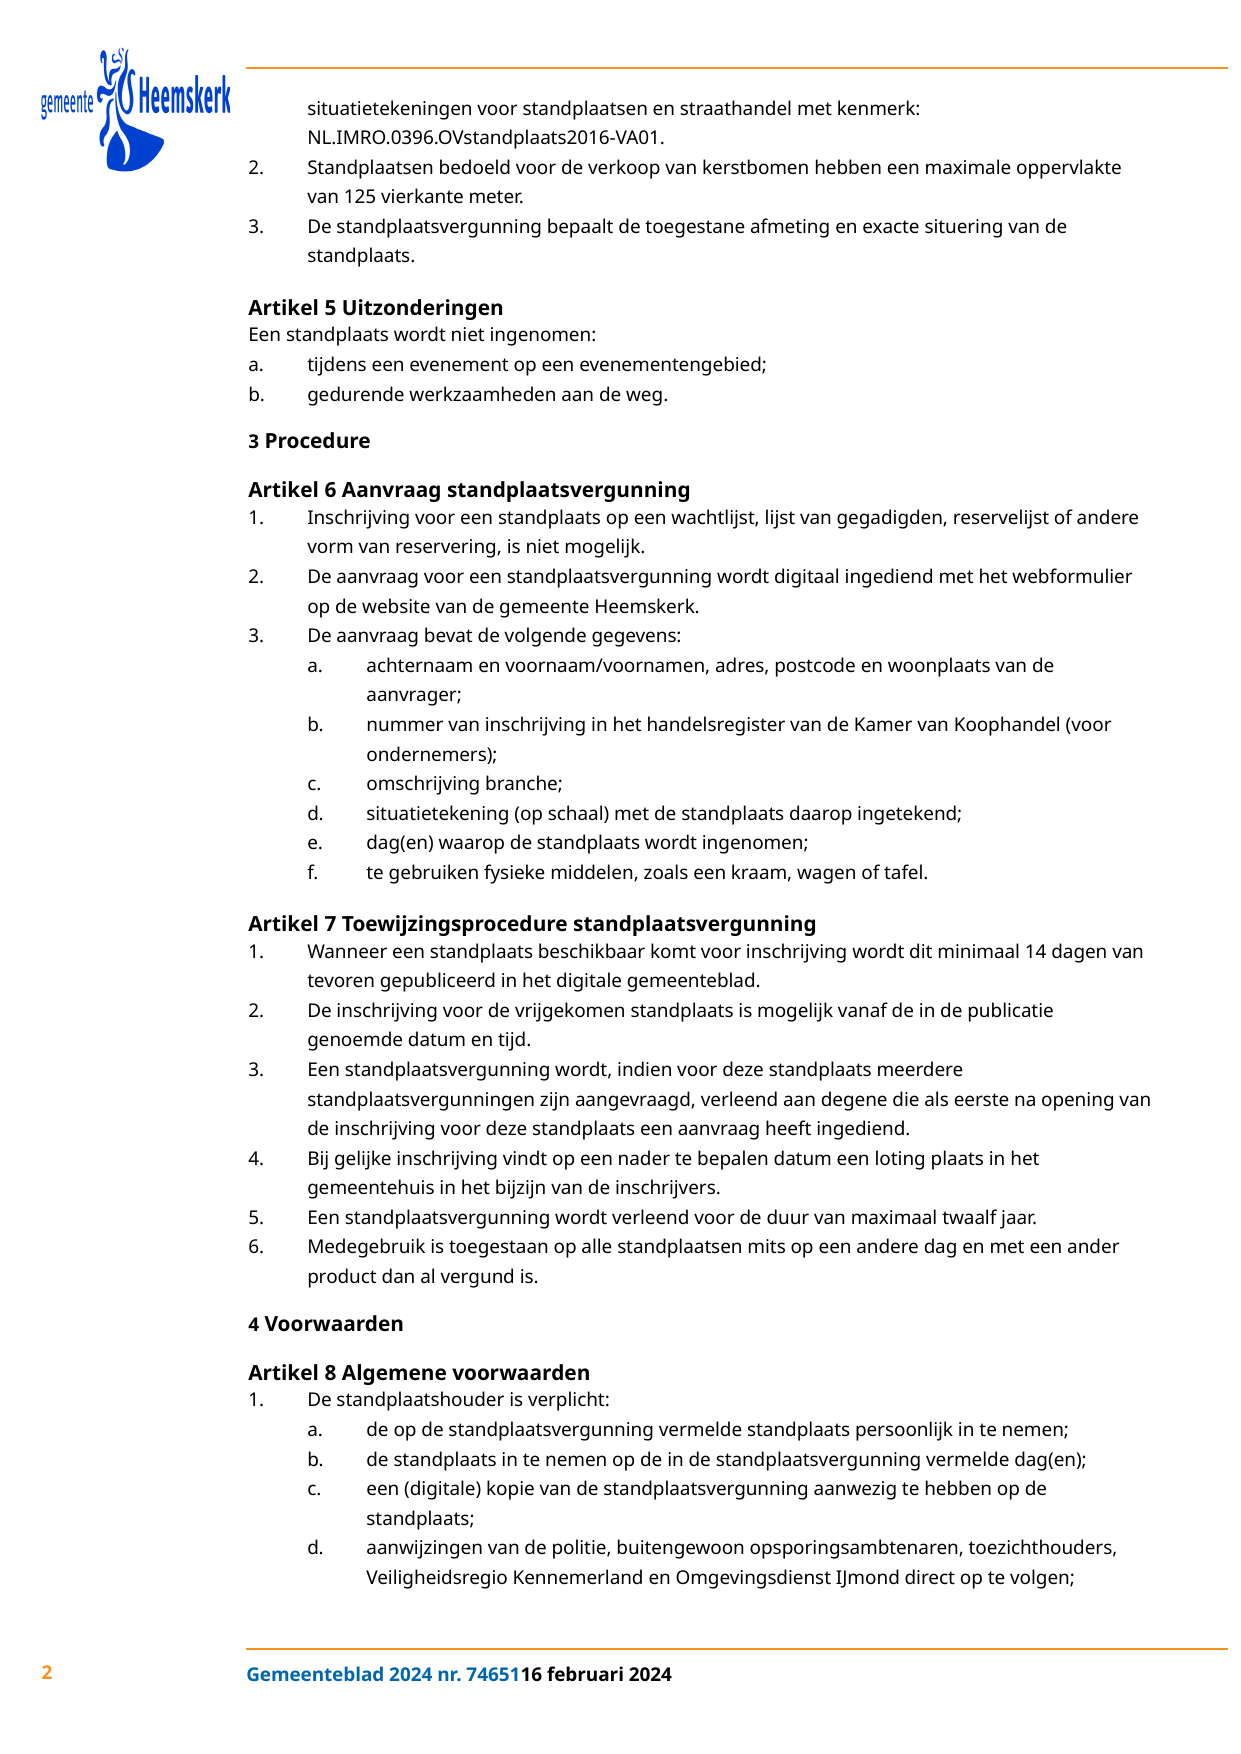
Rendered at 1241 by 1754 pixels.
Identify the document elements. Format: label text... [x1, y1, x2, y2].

list te gebruiken fysieke middelen, zoals een kraam, wagen of tafel. [307, 859, 1152, 885]
list dag(en) waarop de standplaats wordt ingenomen; [307, 829, 1152, 855]
list Standplaatsen bedoeld voor de verkoop van kerstbomen hebben een maximale oppervlakte van 125 vierkante meter. [248, 154, 1152, 209]
list Medegebruik is toegestaan op alle standplaatsen mits op een andere dag en met een ander product dan al vergund is. [248, 1234, 1152, 1289]
text 3 Procedure [248, 426, 1152, 455]
list aanwijzingen van de politie, buitengewoon opsporingsambtenaren, toezichthouders, Veiligheidsregio Kennemerland en Omgevingsdienst IJmond direct op te volgen; [307, 1534, 1152, 1590]
list Een standplaatsvergunning wordt verleend voor de duur van maximaal twaalf jaar. [248, 1204, 1152, 1230]
list de standplaats in te nemen op de in de standplaatsvergunning vermelde dag(en); [307, 1446, 1152, 1472]
list situatietekeningen voor standplaatsen en straathandel met kenmerk: NL.IMRO.0396.OVstandplaats2016-VA01. [248, 95, 1152, 150]
text Artikel 8 Algemene voorwaarden [248, 1358, 1152, 1387]
list Een standplaatsvergunning wordt, indien voor deze standplaats meerdere standplaatsvergunningen zijn aangevraagd, verleend aan degene die als eerste na opening van de inschrijving voor deze standplaats een aanvraag heeft ingediend. [248, 1056, 1152, 1141]
list Wanneer een standplaats beschikbaar komt voor inschrijving wordt dit minimaal 14 dagen van tevoren gepubliceerd in het digitale gemeenteblad. [248, 938, 1152, 993]
picture [41, 47, 231, 172]
list een (digitale) kopie van de standplaatsvergunning aanwezig te hebben op de standplaats; [307, 1475, 1152, 1531]
list De standplaatshouder is verplicht: [248, 1387, 1152, 1412]
list Inschrijving voor een standplaats op een wachtlijst, lijst van gegadigden, reservelijst of andere vorm van reservering, is niet mogelijk. [248, 504, 1152, 559]
list achternaam en voornaam/voornamen, adres, postcode en woonplaats van de aanvrager; [307, 652, 1152, 707]
list omschrijving branche; [307, 770, 1152, 796]
text Een standplaats wordt niet ingenomen: [248, 322, 1152, 347]
list De aanvraag bevat de volgende gegevens: [248, 622, 1152, 648]
list Bij gelijke inschrijving vindt op een nader te bepalen datum een loting plaats in het gemeentehuis in het bijzijn van de inschrijvers. [248, 1145, 1152, 1200]
list gedurende werkzaamheden aan de weg. [248, 381, 1152, 406]
text Artikel 6 Aanvraag standplaatsvergunning [248, 476, 1152, 504]
text Artikel 7 Toewijzingsprocedure standplaatsvergunning [248, 909, 1152, 938]
list nummer van inschrijving in het handelsregister van de Kamer van Koophandel (voor ondernemers); [307, 711, 1152, 766]
list De standplaatsvergunning bepaalt de toegestane afmeting en exacte situering van de standplaats. [248, 213, 1152, 268]
text 4 Voorwaarden [248, 1309, 1152, 1337]
text Artikel 5 Uitzonderingen [248, 293, 1152, 322]
list De aanvraag voor een standplaatsvergunning wordt digitaal ingediend met het webformulier op de website van de gemeente Heemskerk. [248, 563, 1152, 618]
list De inschrijving voor de vrijgekomen standplaats is mogelijk vanaf de in de publicatie genoemde datum en tijd. [248, 997, 1152, 1052]
list situatietekening (op schaal) met de standplaats daarop ingetekend; [307, 800, 1152, 826]
list tijdens een evenement op een evenementengebied; [248, 351, 1152, 377]
list de op de standplaatsvergunning vermelde standplaats persoonlijk in te nemen; [307, 1416, 1152, 1442]
